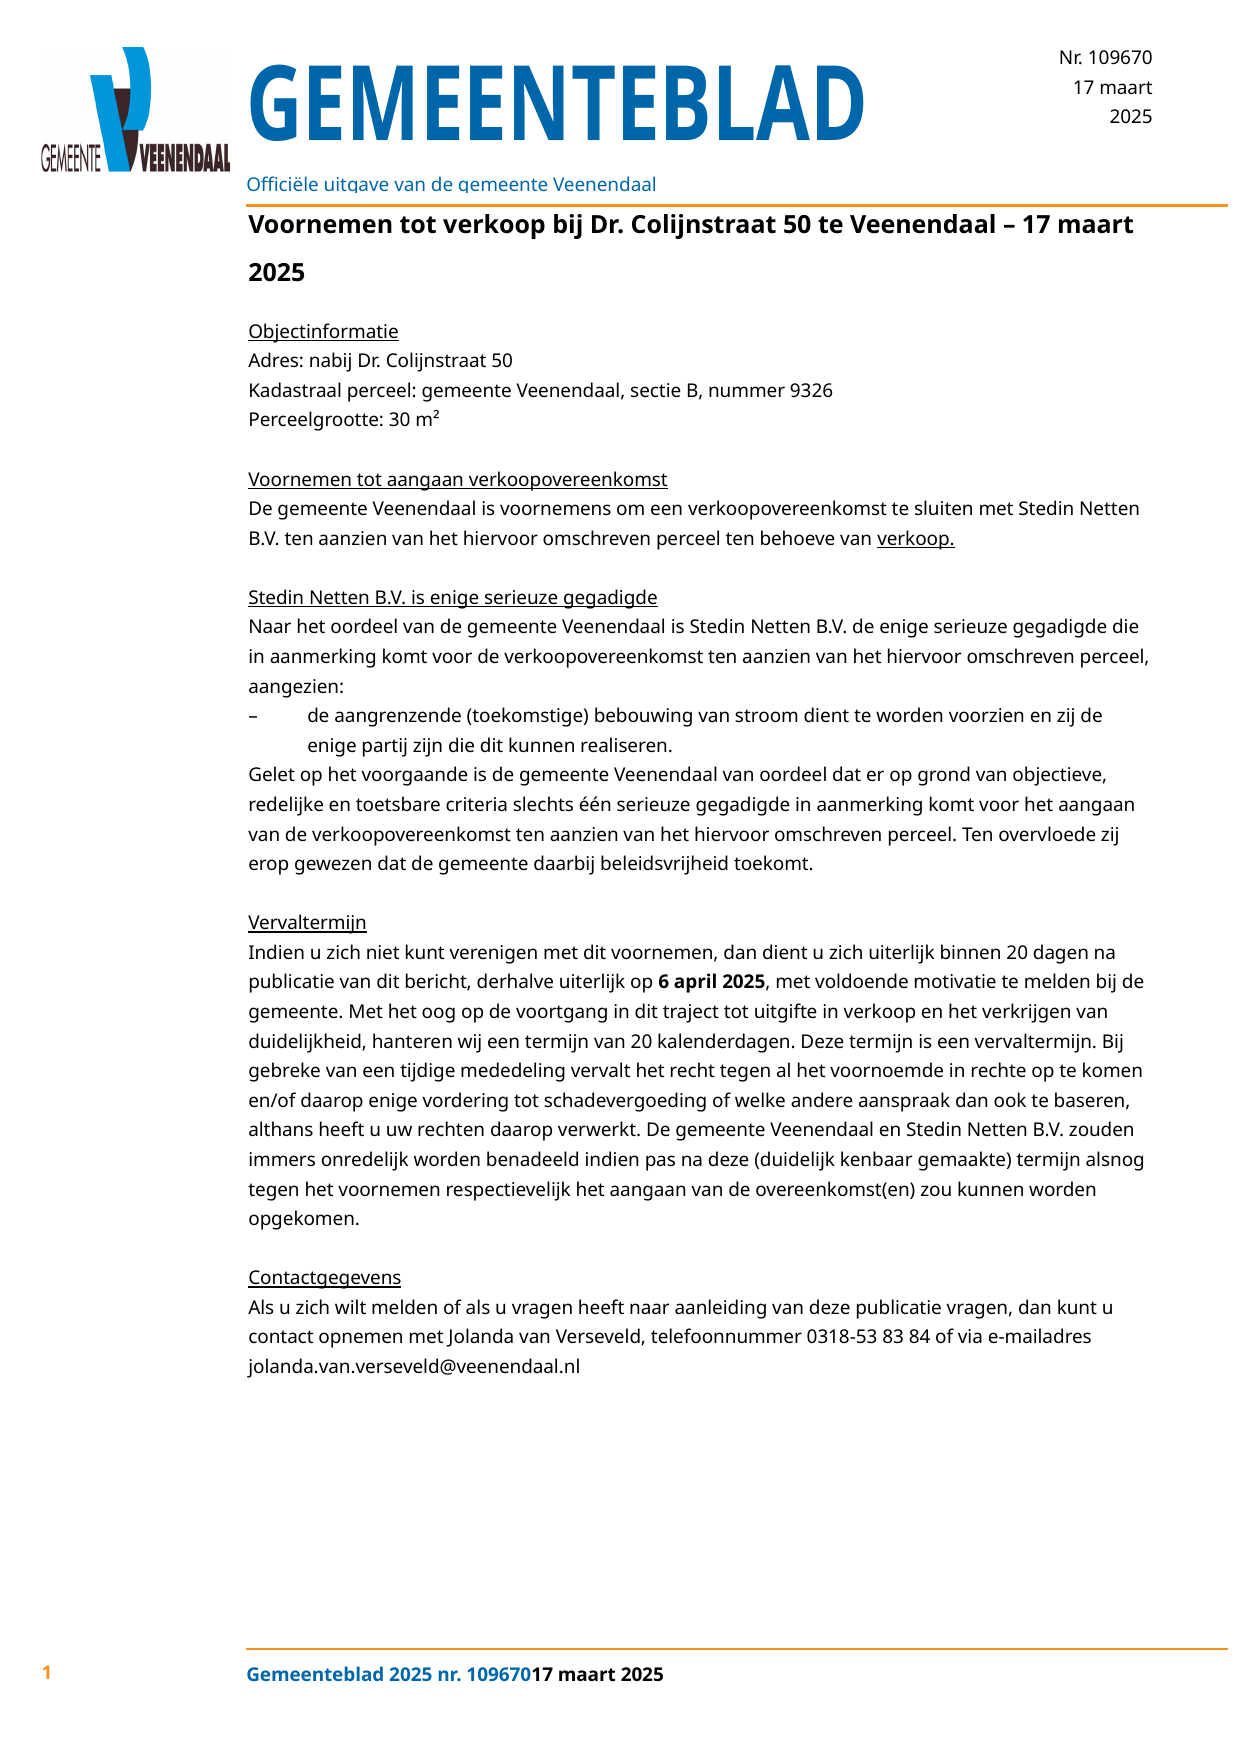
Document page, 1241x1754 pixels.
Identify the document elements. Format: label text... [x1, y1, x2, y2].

text Objectinformatie [248, 318, 1152, 344]
picture [41, 47, 130, 172]
text Adres: nabij Dr. Colijnstraat 50 [248, 347, 1152, 373]
text Contactgegevens [248, 1264, 1152, 1290]
text Stedin Netten B.V. is enige serieuze gegadigde [248, 584, 1152, 610]
text De gemeente Veenendaal is voornemens om een verkoopovereenkomst te sluiten met Stedin Netten B.V. ten aanzien van het hiervoor omschreven perceel ten behoeve van verkoop. [248, 495, 1152, 551]
text Indien u zich niet kunt verenigen met dit voornemen, dan dient u zich uiterlijk binnen 20 dagen na publicatie van dit bericht, derhalve uiterlijk op 6 april 2025, met voldoende motivatie te melden bij de gemeente. Met het oog op de voortgang in dit traject tot uitgifte in verkoop en het verkrijgen van duidelijkheid, hanteren wij een termijn van 20 kalenderdagen. Deze termijn is een vervaltermijn. Bij gebreke van een tijdige mededeling vervalt het recht tegen al het voornoemde in rechte op te komen en/of daarop enige vordering tot schadevergoeding of welke andere aanspraak dan ook te baseren, althans heeft u uw rechten daarop verwerkt. De gemeente Veenendaal en Stedin Netten B.V. zouden immers onredelijk worden benadeeld indien pas na deze (duidelijk kenbaar gemaakte) termijn alsnog tegen het voornemen respectievelijk het aangaan van de overeenkomst(en) zou kunnen worden opgekomen. [248, 939, 1152, 1231]
text Als u zich wilt melden of als u vragen heeft naar aanleiding van deze publicatie vragen, dan kunt u contact opnemen met Jolanda van Verseveld, telefoonnummer 0318-53 83 84 of via e-mailadres jolanda.van.verseveld@veenendaal.nl [248, 1294, 1152, 1379]
text Perceelgrootte: 30 m² [248, 407, 1152, 432]
list de aangrenzende (toekomstige) bebouwing van stroom dient te worden voorzien en zij de enige partij zijn die dit kunnen realiseren. [248, 702, 1152, 758]
text Vervaltermijn [248, 909, 1152, 935]
text Voornemen tot verkoop bij Dr. Colijnstraat 50 te Veenendaal – 17 maart 2025 [248, 207, 1152, 288]
picture [123, 47, 231, 172]
text Gelet op het voorgaande is de gemeente Veenendaal van oordeel dat er op grond van objectieve, redelijke en toetsbare criteria slechts één serieuze gegadigde in aanmerking komt voor het aangaan van de verkoopovereenkomst ten aanzien van het hiervoor omschreven perceel. Ten overvloede zij erop gewezen dat de gemeente daarbij beleidsvrijheid toekomt. [248, 762, 1152, 876]
text Kadastraal perceel: gemeente Veenendaal, sectie B, nummer 9326 [248, 377, 1152, 403]
text Voornemen tot aangaan verkoopovereenkomst [248, 466, 1152, 492]
text Naar het oordeel van de gemeente Veenendaal is Stedin Netten B.V. de enige serieuze gegadigde die in aanmerking komt voor de verkoopovereenkomst ten aanzien van het hiervoor omschreven perceel, aangezien: [248, 614, 1152, 699]
